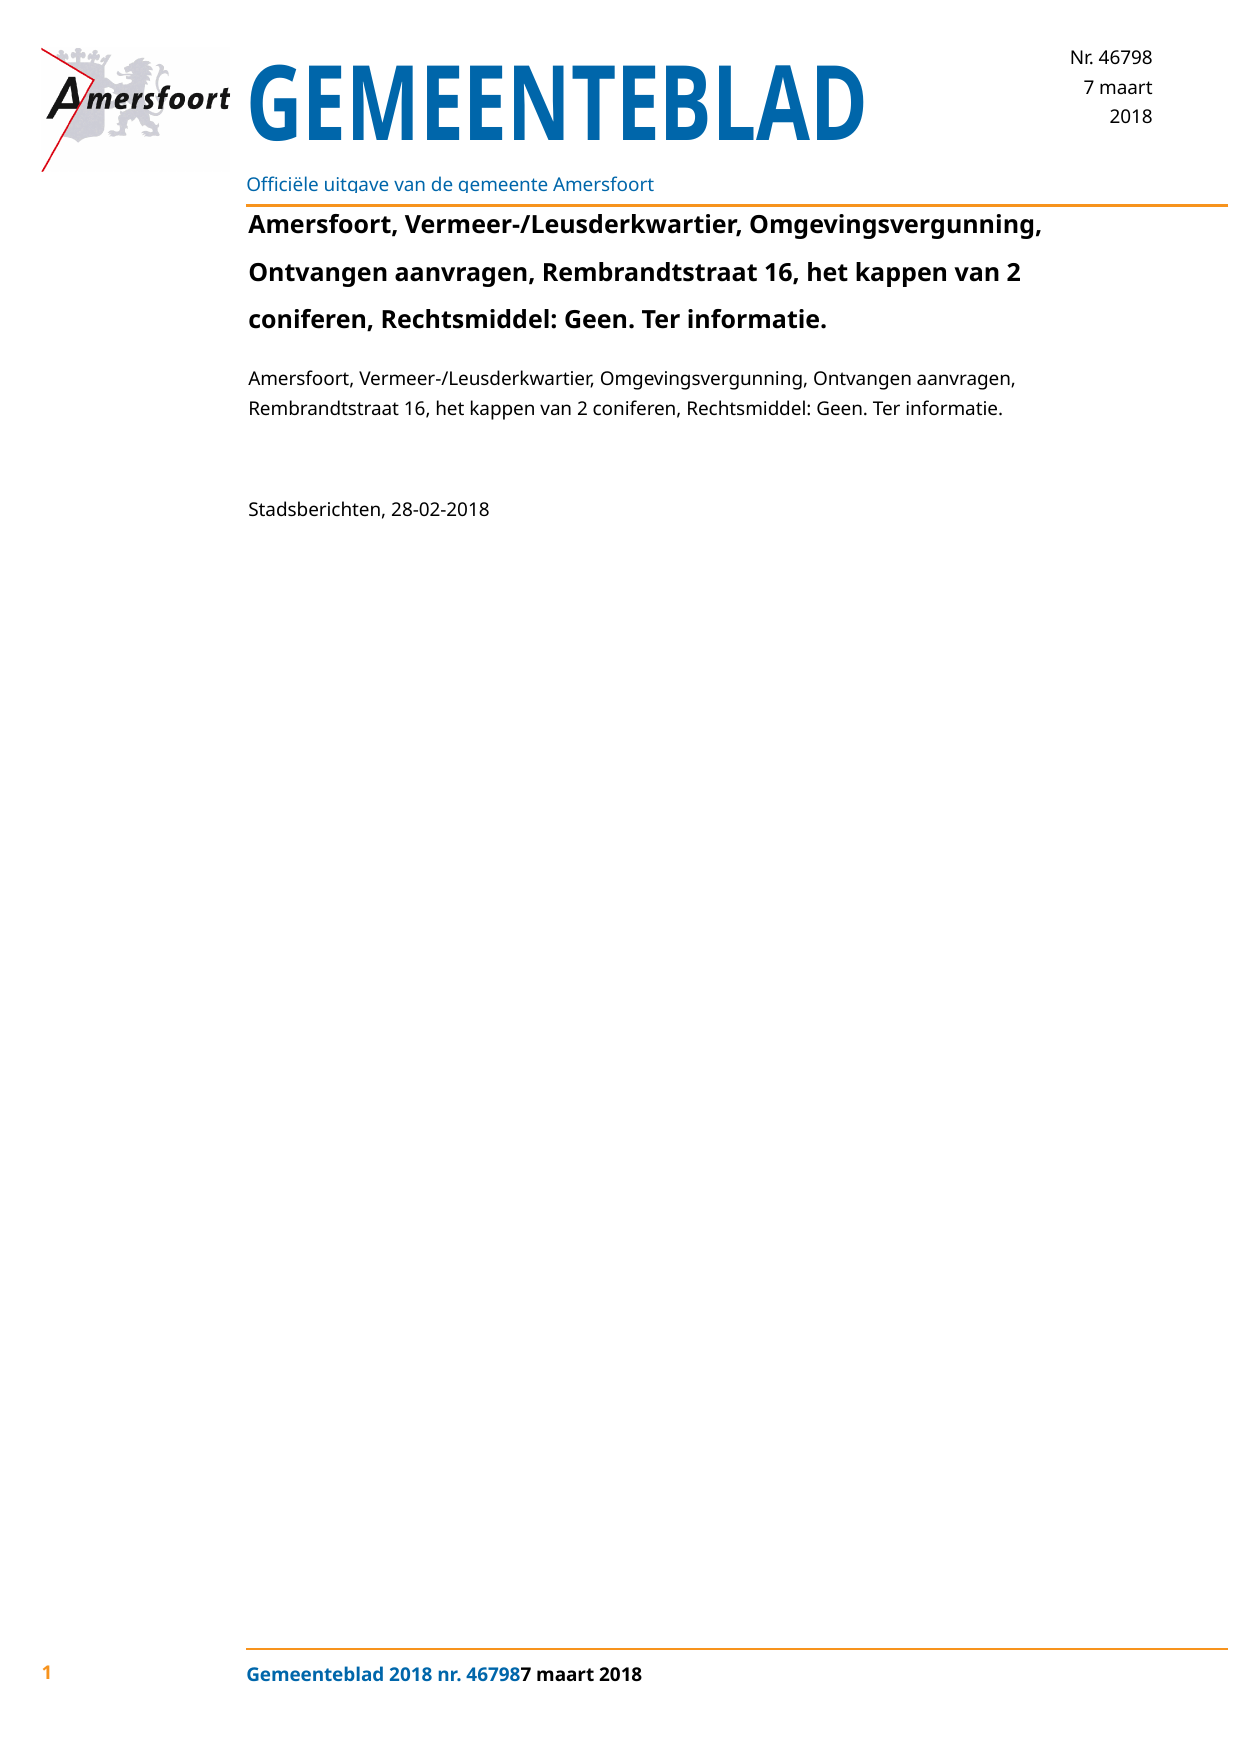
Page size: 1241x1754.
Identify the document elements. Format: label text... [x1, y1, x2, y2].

text Stadsberichten, 28-02-2018 [248, 496, 1152, 522]
text Amersfoort, Vermeer-/Leusderkwartier, Omgevingsvergunning, Ontvangen aanvragen, Rembrandtstraat 16, het kappen van 2 coniferen, Rechtsmiddel: Geen. Ter informatie. [248, 366, 1152, 421]
text Amersfoort, Vermeer-/Leusderkwartier, Omgevingsvergunning, Ontvangen aanvragen, Rembrandtstraat 16, het kappen van 2 coniferen, Rechtsmiddel: Geen. Ter informatie. [248, 207, 1152, 336]
picture [41, 47, 231, 172]
